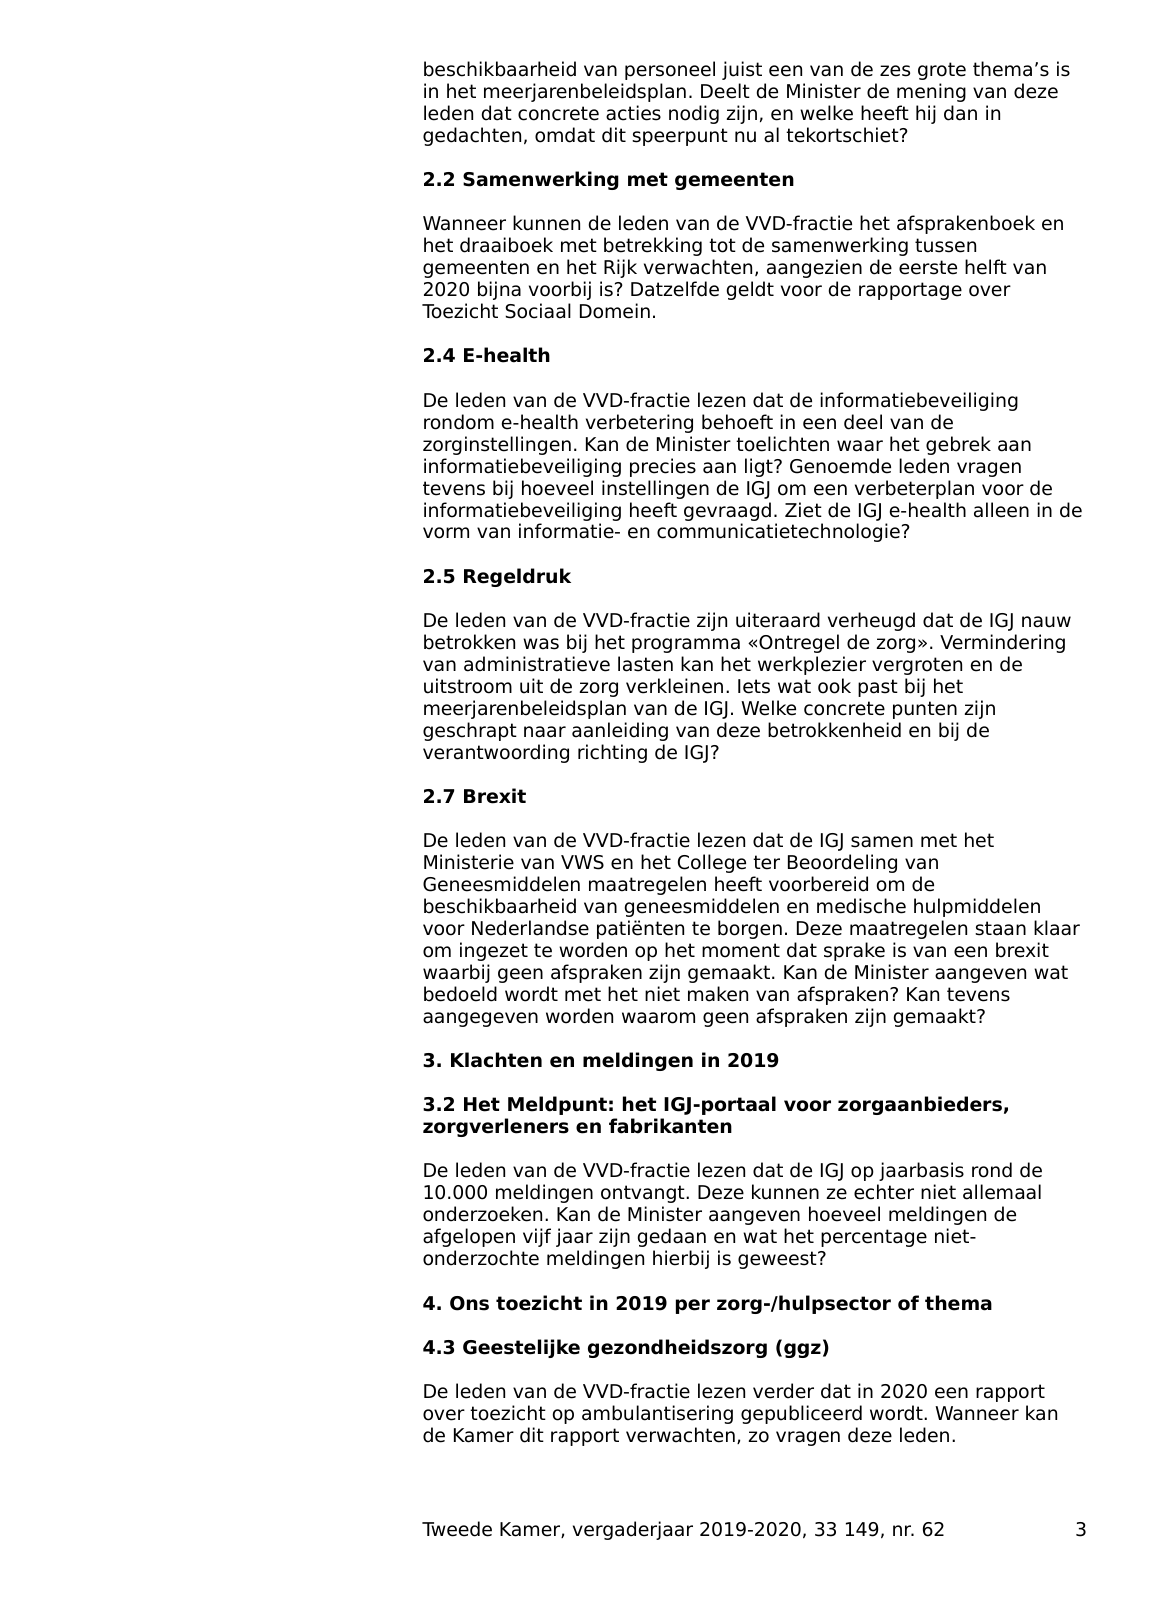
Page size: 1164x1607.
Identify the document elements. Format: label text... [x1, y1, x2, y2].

text De leden van de VVD-fractie zijn uiteraard verheugd dat de IGJ nauw betrokken was bij het programma «Ontregel de zorg». Vermindering van administratieve lasten kan het werkplezier vergroten en de uitstroom uit de zorg verkleinen. Iets wat ook past bij het meerjarenbeleidsplan van de IGJ. Welke concrete punten zijn geschrapt naar aanleiding van deze betrokkenheid en bij de verantwoording richting de IGJ? [422, 610, 1087, 764]
subtitle 2.7 Brexit [422, 786, 1087, 808]
text De leden van de VVD-fractie lezen dat de IGJ op jaarbasis rond de 10.000 meldingen ontvangt. Deze kunnen ze echter niet allemaal onderzoeken. Kan de Minister aangeven hoeveel meldingen de afgelopen vijf jaar zijn gedaan en wat het percentage niet-onderzochte meldingen hierbij is geweest? [422, 1160, 1087, 1270]
text Wanneer kunnen de leden van de VVD-fractie het afsprakenboek en het draaiboek met betrekking tot de samenwerking tussen gemeenten en het Rijk verwachten, aangezien de eerste helft van 2020 bijna voorbij is? Datzelfde geldt voor de rapportage over Toezicht Sociaal Domein. [422, 213, 1087, 323]
text De leden van de VVD-fractie lezen dat de informatiebeveiliging rondom e-health verbetering behoeft in een deel van de zorginstellingen. Kan de Minister toelichten waar het gebrek aan informatiebeveiliging precies aan ligt? Genoemde leden vragen tevens bij hoeveel instellingen de IGJ om een verbeterplan voor de informatiebeveiliging heeft gevraagd. Ziet de IGJ e-health alleen in de vorm van informatie- en communicatietechnologie? [422, 389, 1087, 543]
subtitle 2.2 Samenwerking met gemeenten [422, 169, 1087, 191]
text beschikbaarheid van personeel juist een van de zes grote thema’s is in het meerjarenbeleidsplan. Deelt de Minister de mening van deze leden dat concrete acties nodig zijn, en welke heeft hij dan in gedachten, omdat dit speerpunt nu al tekortschiet? [422, 59, 1087, 147]
subtitle 3. Klachten en meldingen in 2019 [422, 1050, 1087, 1072]
text De leden van de VVD-fractie lezen dat de IGJ samen met het Ministerie van VWS en het College ter Beoordeling van Geneesmiddelen maatregelen heeft voorbereid om de beschikbaarheid van geneesmiddelen en medische hulpmiddelen voor Nederlandse patiënten te borgen. Deze maatregelen staan klaar om ingezet te worden op het moment dat sprake is van een brexit waarbij geen afspraken zijn gemaakt. Kan de Minister aangeven wat bedoeld wordt met het niet maken van afspraken? Kan tevens aangegeven worden waarom geen afspraken zijn gemaakt? [422, 830, 1087, 1028]
subtitle 2.4 E-health [422, 345, 1087, 367]
subtitle 2.5 Regeldruk [422, 566, 1087, 588]
subtitle 4. Ons toezicht in 2019 per zorg-/hulpsector of thema [422, 1292, 1087, 1314]
text De leden van de VVD-fractie lezen verder dat in 2020 een rapport over toezicht op ambulantisering gepubliceerd wordt. Wanneer kan de Kamer dit rapport verwachten, zo vragen deze leden. [422, 1381, 1087, 1447]
subtitle 3.2 Het Meldpunt: het IGJ-portaal voor zorgaanbieders, zorgverleners en fabrikanten [422, 1094, 1087, 1138]
subtitle 4.3 Geestelijke gezondheidszorg (ggz) [422, 1337, 1087, 1358]
